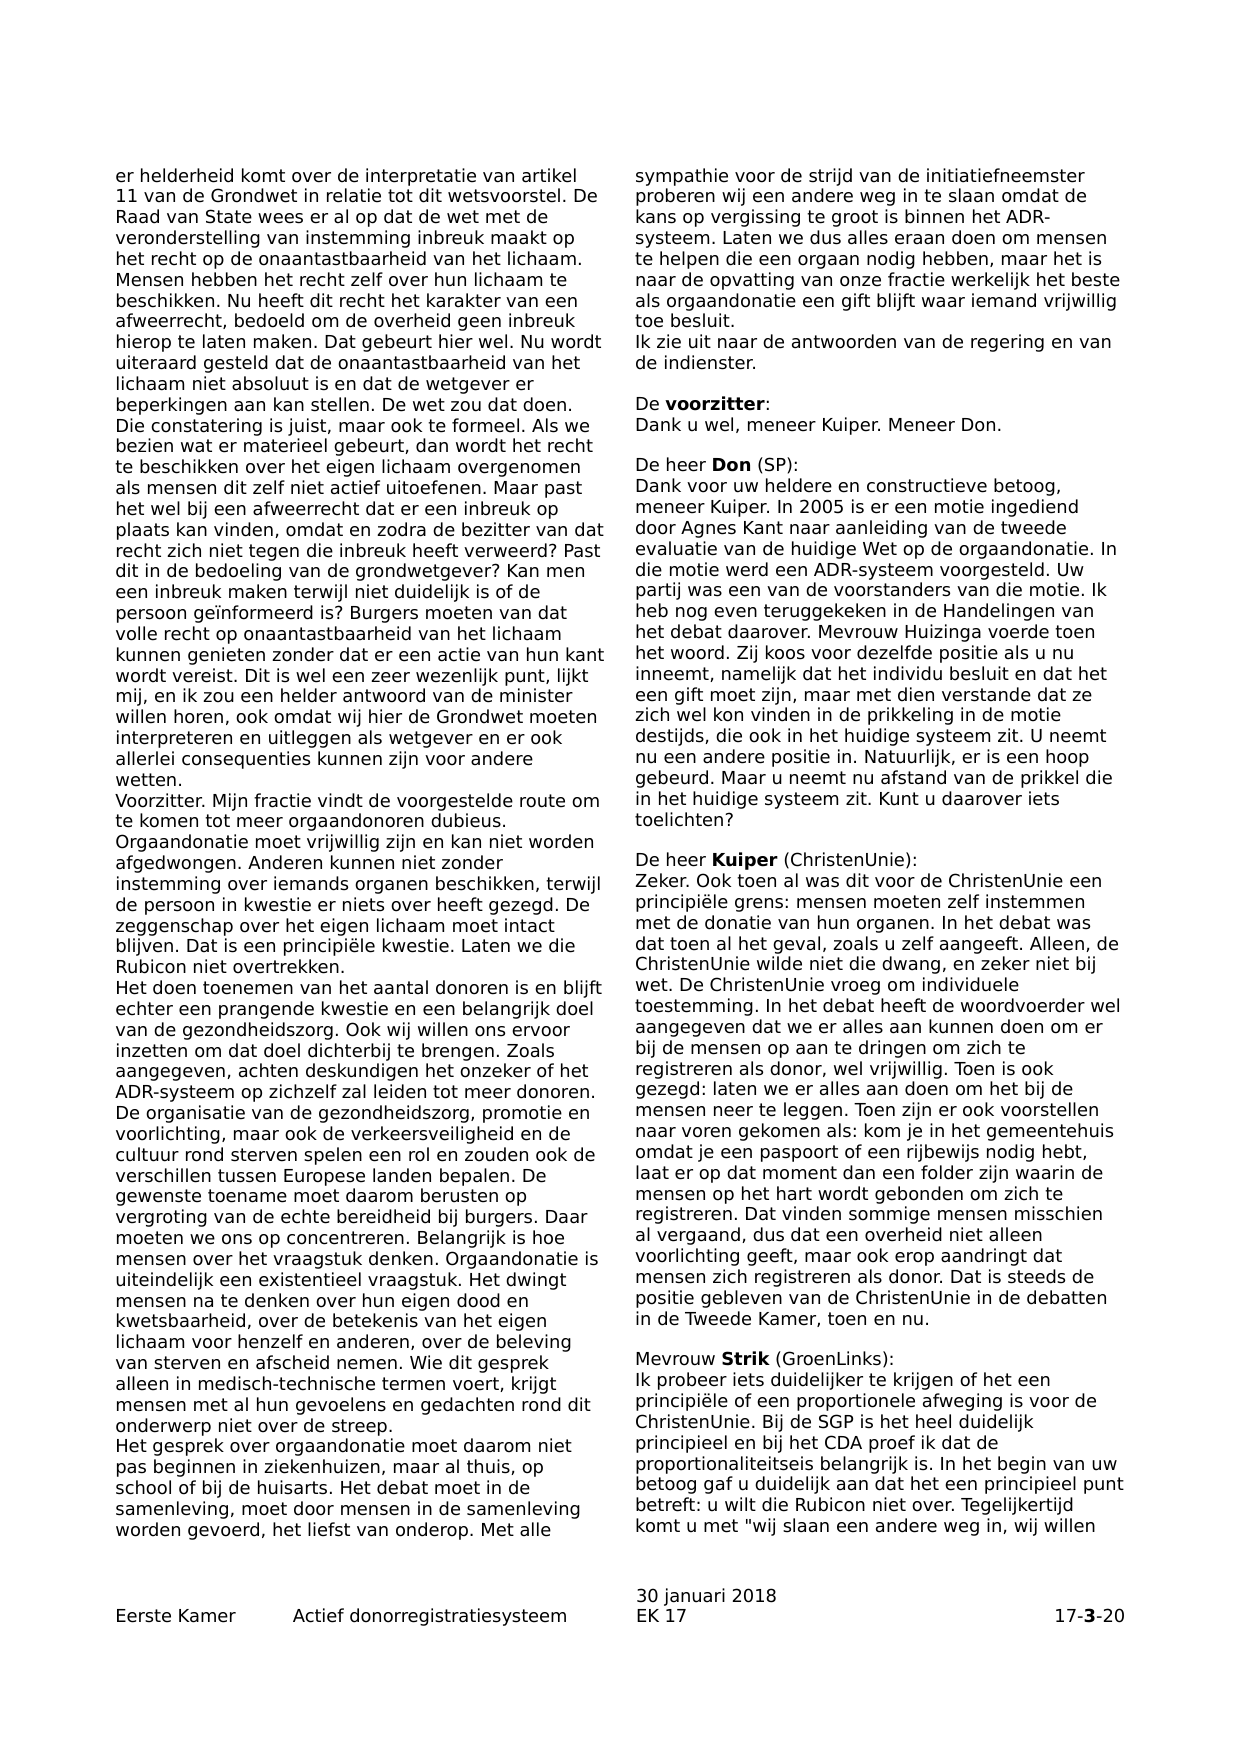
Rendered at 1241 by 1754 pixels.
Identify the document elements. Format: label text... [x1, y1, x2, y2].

text Ik probeer iets duidelijker te krijgen of het een principiële of een proportionele afweging is voor de ChristenUnie. Bij de SGP is het heel duidelijk principieel en bij het CDA proef ik dat de proportionaliteitseis belangrijk is. In het begin van uw betoog gaf u duidelijk aan dat het een principieel punt betreft: u wilt die Rubicon niet over. Tegelijkertijd komt u met "wij slaan een andere weg in, wij willen [635, 1370, 1125, 1537]
text De voorzitter: [635, 394, 1125, 414]
text Het doen toenemen van het aantal donoren is en blijft echter een prangende kwestie en een belangrijk doel van de gezondheidszorg. Ook wij willen ons ervoor inzetten om dat doel dichterbij te brengen. Zoals aangegeven, achten deskundigen het onzeker of het ADR-systeem op zichzelf zal leiden tot meer donoren. De organisatie van de gezondheidszorg, promotie en voorlichting, maar ook de verkeersveiligheid en de cultuur rond sterven spelen een rol en zouden ook de verschillen tussen Europese landen bepalen. De gewenste toename moet daarom berusten op vergroting van de echte bereidheid bij burgers. Daar moeten we ons op concentreren. Belangrijk is hoe mensen over het vraagstuk denken. Orgaandonatie is uiteindelijk een existentieel vraagstuk. Het dwingt mensen na te denken over hun eigen dood en kwetsbaarheid, over de betekenis van het eigen lichaam voor henzelf en anderen, over de beleving van sterven en afscheid nemen. Wie dit gesprek alleen in medisch-technische termen voert, krijgt mensen met al hun gevoelens en gedachten rond dit onderwerp niet over de streep. [115, 978, 605, 1436]
text De heer Don (SP): [635, 455, 1125, 476]
text Dank voor uw heldere en constructieve betoog, meneer Kuiper. In 2005 is er een motie ingediend door Agnes Kant naar aanleiding van de tweede evaluatie van de huidige Wet op de orgaandonatie. In die motie werd een ADR-systeem voorgesteld. Uw partij was een van de voorstanders van die motie. Ik heb nog even teruggekeken in de Handelingen van het debat daarover. Mevrouw Huizinga voerde toen het woord. Zij koos voor dezelfde positie als u nu inneemt, namelijk dat het individu besluit en dat het een gift moet zijn, maar met dien verstande dat ze zich wel kon vinden in de prikkeling in de motie destijds, die ook in het huidige systeem zit. U neemt nu een andere positie in. Natuurlijk, er is een hoop gebeurd. Maar u neemt nu afstand van de prikkel die in het huidige systeem zit. Kunt u daarover iets toelichten? [635, 476, 1125, 830]
text De heer Kuiper (ChristenUnie): [635, 850, 1125, 871]
text Dank u wel, meneer Kuiper. Meneer Don. [635, 414, 1125, 435]
text Mevrouw Strik (GroenLinks): [635, 1349, 1125, 1370]
text Voorzitter. Mijn fractie vindt de voorgestelde route om te komen tot meer orgaandonoren dubieus. Orgaandonatie moet vrijwillig zijn en kan niet worden afgedwongen. Anderen kunnen niet zonder instemming over iemands organen beschikken, terwijl de persoon in kwestie er niets over heeft gezegd. De zeggenschap over het eigen lichaam moet intact blijven. Dat is een principiële kwestie. Laten we die Rubicon niet overtrekken. [115, 790, 605, 978]
text Het gesprek over orgaandonatie moet daarom niet pas beginnen in ziekenhuizen, maar al thuis, op school of bij de huisarts. Het debat moet in de samenleving, moet door mensen in de samenleving worden gevoerd, het liefst van onderop. Met alle [115, 1436, 605, 1540]
text er helderheid komt over de interpretatie van artikel 11 van de Grondwet in relatie tot dit wetsvoorstel. De Raad van State wees er al op dat de wet met de veronderstelling van instemming inbreuk maakt op het recht op de onaantastbaarheid van het lichaam. Mensen hebben het recht zelf over hun lichaam te beschikken. Nu heeft dit recht het karakter van een afweerrecht, bedoeld om de overheid geen inbreuk hierop te laten maken. Dat gebeurt hier wel. Nu wordt uiteraard gesteld dat de onaantastbaarheid van het lichaam niet absoluut is en dat de wetgever er beperkingen aan kan stellen. De wet zou dat doen. Die constatering is juist, maar ook te formeel. Als we bezien wat er materieel gebeurt, dan wordt het recht te beschikken over het eigen lichaam overgenomen als mensen dit zelf niet actief uitoefenen. Maar past het wel bij een afweerrecht dat er een inbreuk op plaats kan vinden, omdat en zodra de bezitter van dat recht zich niet tegen die inbreuk heeft verweerd? Past dit in de bedoeling van de grondwetgever? Kan men een inbreuk maken terwijl niet duidelijk is of de persoon geïnformeerd is? Burgers moeten van dat volle recht op onaantastbaarheid van het lichaam kunnen genieten zonder dat er een actie van hun kant wordt vereist. Dit is wel een zeer wezenlijk punt, lijkt mij, en ik zou een helder antwoord van de minister willen horen, ook omdat wij hier de Grondwet moeten interpreteren en uitleggen als wetgever en er ook allerlei consequenties kunnen zijn voor andere wetten. [115, 165, 605, 790]
text sympathie voor de strijd van de initiatiefneemster proberen wij een andere weg in te slaan omdat de kans op vergissing te groot is binnen het ADR-systeem. Laten we dus alles eraan doen om mensen te helpen die een orgaan nodig hebben, maar het is naar de opvatting van onze fractie werkelijk het beste als orgaandonatie een gift blijft waar iemand vrijwillig toe besluit. [635, 165, 1125, 332]
text Ik zie uit naar de antwoorden van de regering en van de indienster. [635, 332, 1125, 374]
text Zeker. Ook toen al was dit voor de ChristenUnie een principiële grens: mensen moeten zelf instemmen met de donatie van hun organen. In het debat was dat toen al het geval, zoals u zelf aangeeft. Alleen, de ChristenUnie wilde niet die dwang, en zeker niet bij wet. De ChristenUnie vroeg om individuele toestemming. In het debat heeft de woordvoerder wel aangegeven dat we er alles aan kunnen doen om er bij de mensen op aan te dringen om zich te registreren als donor, wel vrijwillig. Toen is ook gezegd: laten we er alles aan doen om het bij de mensen neer te leggen. Toen zijn er ook voorstellen naar voren gekomen als: kom je in het gemeentehuis omdat je een paspoort of een rijbewijs nodig hebt, laat er op dat moment dan een folder zijn waarin de mensen op het hart wordt gebonden om zich te registreren. Dat vinden sommige mensen misschien al vergaand, dus dat een overheid niet alleen voorlichting geeft, maar ook erop aandringt dat mensen zich registreren als donor. Dat is steeds de positie gebleven van de ChristenUnie in de debatten in de Tweede Kamer, toen en nu. [635, 871, 1125, 1329]
